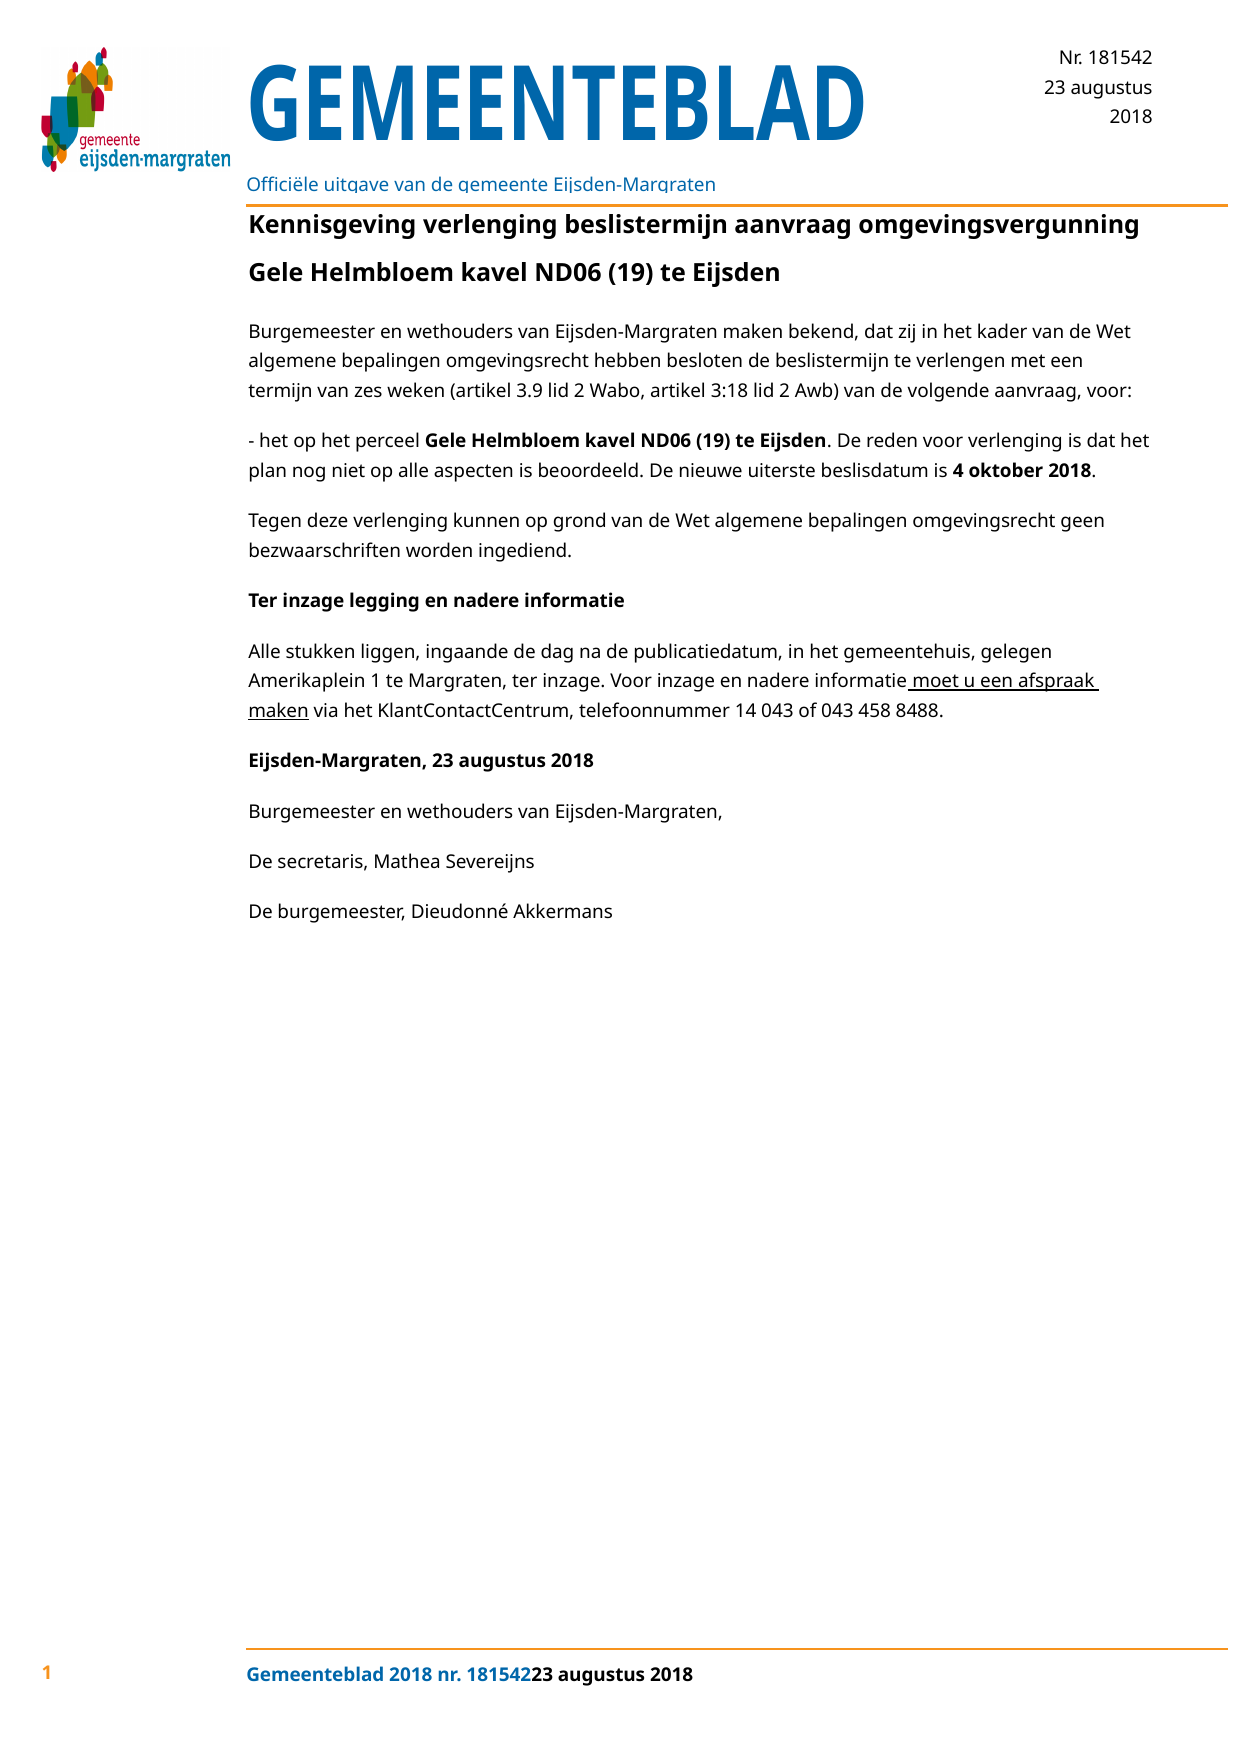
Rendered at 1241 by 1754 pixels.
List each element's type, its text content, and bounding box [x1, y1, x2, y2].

text Alle stukken liggen, ingaande de dag na de publicatiedatum, in het gemeentehuis, gelegen Amerikaplein 1 te Margraten, ter inzage. Voor inzage en nadere informatie moet u een afspraak maken via het KlantContactCentrum, telefoonnummer 14 043 of 043 458 8488. [248, 638, 1152, 723]
text De burgemeester, Dieudonné Akkermans [248, 899, 1152, 924]
text Burgemeester en wethouders van Eijsden-Margraten maken bekend, dat zij in het kader van de Wet algemene bepalingen omgevingsrecht hebben besloten de beslistermijn te verlengen met een termijn van zes weken (artikel 3.9 lid 2 Wabo, artikel 3:18 lid 2 Awb) van de volgende aanvraag, voor: [248, 318, 1152, 403]
text De secretaris, Mathea Severeijns [248, 848, 1152, 874]
text Ter inzage legging en nadere informatie [248, 587, 1152, 613]
text Tegen deze verlenging kunnen op grond van de Wet algemene bepalingen omgevingsrecht geen bezwaarschriften worden ingediend. [248, 507, 1152, 563]
text - het op het perceel Gele Helmbloem kavel ND06 (19) te Eijsden. De reden voor verlenging is dat het plan nog niet op alle aspecten is beoordeeld. De nieuwe uiterste beslisdatum is 4 oktober 2018. [248, 427, 1152, 483]
picture [41, 47, 231, 172]
text Burgemeester en wethouders van Eijsden-Margraten, [248, 798, 1152, 824]
text Eijsden-Margraten, 23 augustus 2018 [248, 747, 1152, 773]
text Kennisgeving verlenging beslistermijn aanvraag omgevingsvergunning Gele Helmbloem kavel ND06 (19) te Eijsden [248, 207, 1152, 288]
